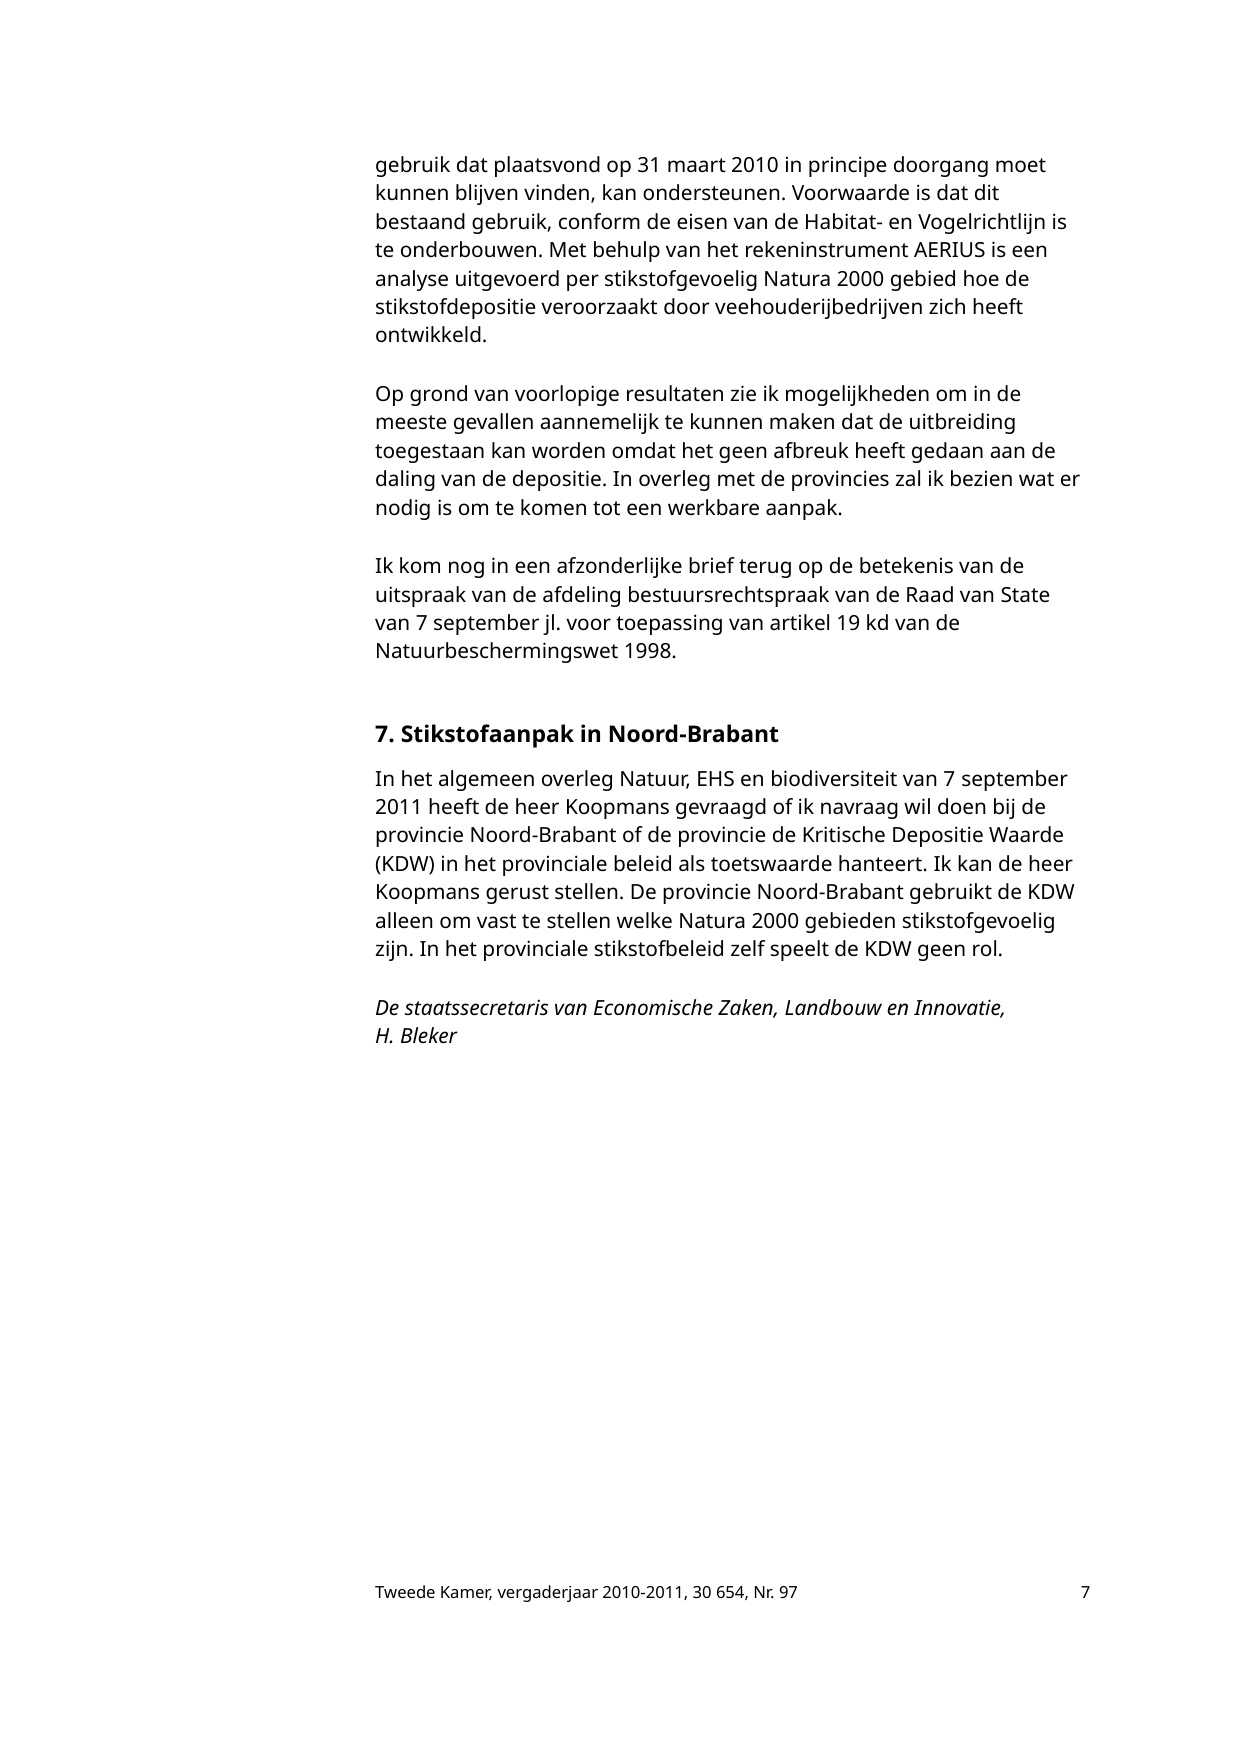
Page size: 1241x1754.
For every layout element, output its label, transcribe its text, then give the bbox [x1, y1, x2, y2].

text Ik kom nog in een afzonderlijke brief terug op de betekenis van de uitspraak van de afdeling bestuursrechtspraak van de Raad van State van 7 september jl. voor toepassing van artikel 19 kd van de Natuurbeschermingswet 1998. [375, 551, 1090, 665]
text H. Bleker [375, 1021, 1090, 1050]
subtitle 7. Stikstofaanpak in Noord-Brabant [375, 717, 1090, 749]
text gebruik dat plaatsvond op 31 maart 2010 in principe doorgang moet kunnen blijven vinden, kan ondersteunen. Voorwaarde is dat dit bestaand gebruik, conform de eisen van de Habitat- en Vogelrichtlijn is te onderbouwen. Met behulp van het rekeninstrument AERIUS is een analyse uitgevoerd per stikstofgevoelig Natura 2000 gebied hoe de stikstofdepositie veroorzaakt door veehouderijbedrijven zich heeft ontwikkeld. [375, 150, 1090, 349]
text In het algemeen overleg Natuur, EHS en biodiversiteit van 7 september 2011 heeft de heer Koopmans gevraagd of ik navraag wil doen bij de provincie Noord-Brabant of de provincie de Kritische Depositie Waarde (KDW) in het provinciale beleid als toetswaarde hanteert. Ik kan de heer Koopmans gerust stellen. De provincie Noord-Brabant gebruikt de KDW alleen om vast te stellen welke Natura 2000 gebieden stikstofgevoelig zijn. In het provinciale stikstofbeleid zelf speelt de KDW geen rol. [375, 764, 1090, 963]
text Op grond van voorlopige resultaten zie ik mogelijkheden om in de meeste gevallen aannemelijk te kunnen maken dat de uitbreiding toegestaan kan worden omdat het geen afbreuk heeft gedaan aan de daling van de depositie. In overleg met de provincies zal ik bezien wat er nodig is om te komen tot een werkbare aanpak. [375, 379, 1090, 521]
text De staatssecretaris van Economische Zaken, Landbouw en Innovatie, [375, 993, 1090, 1021]
